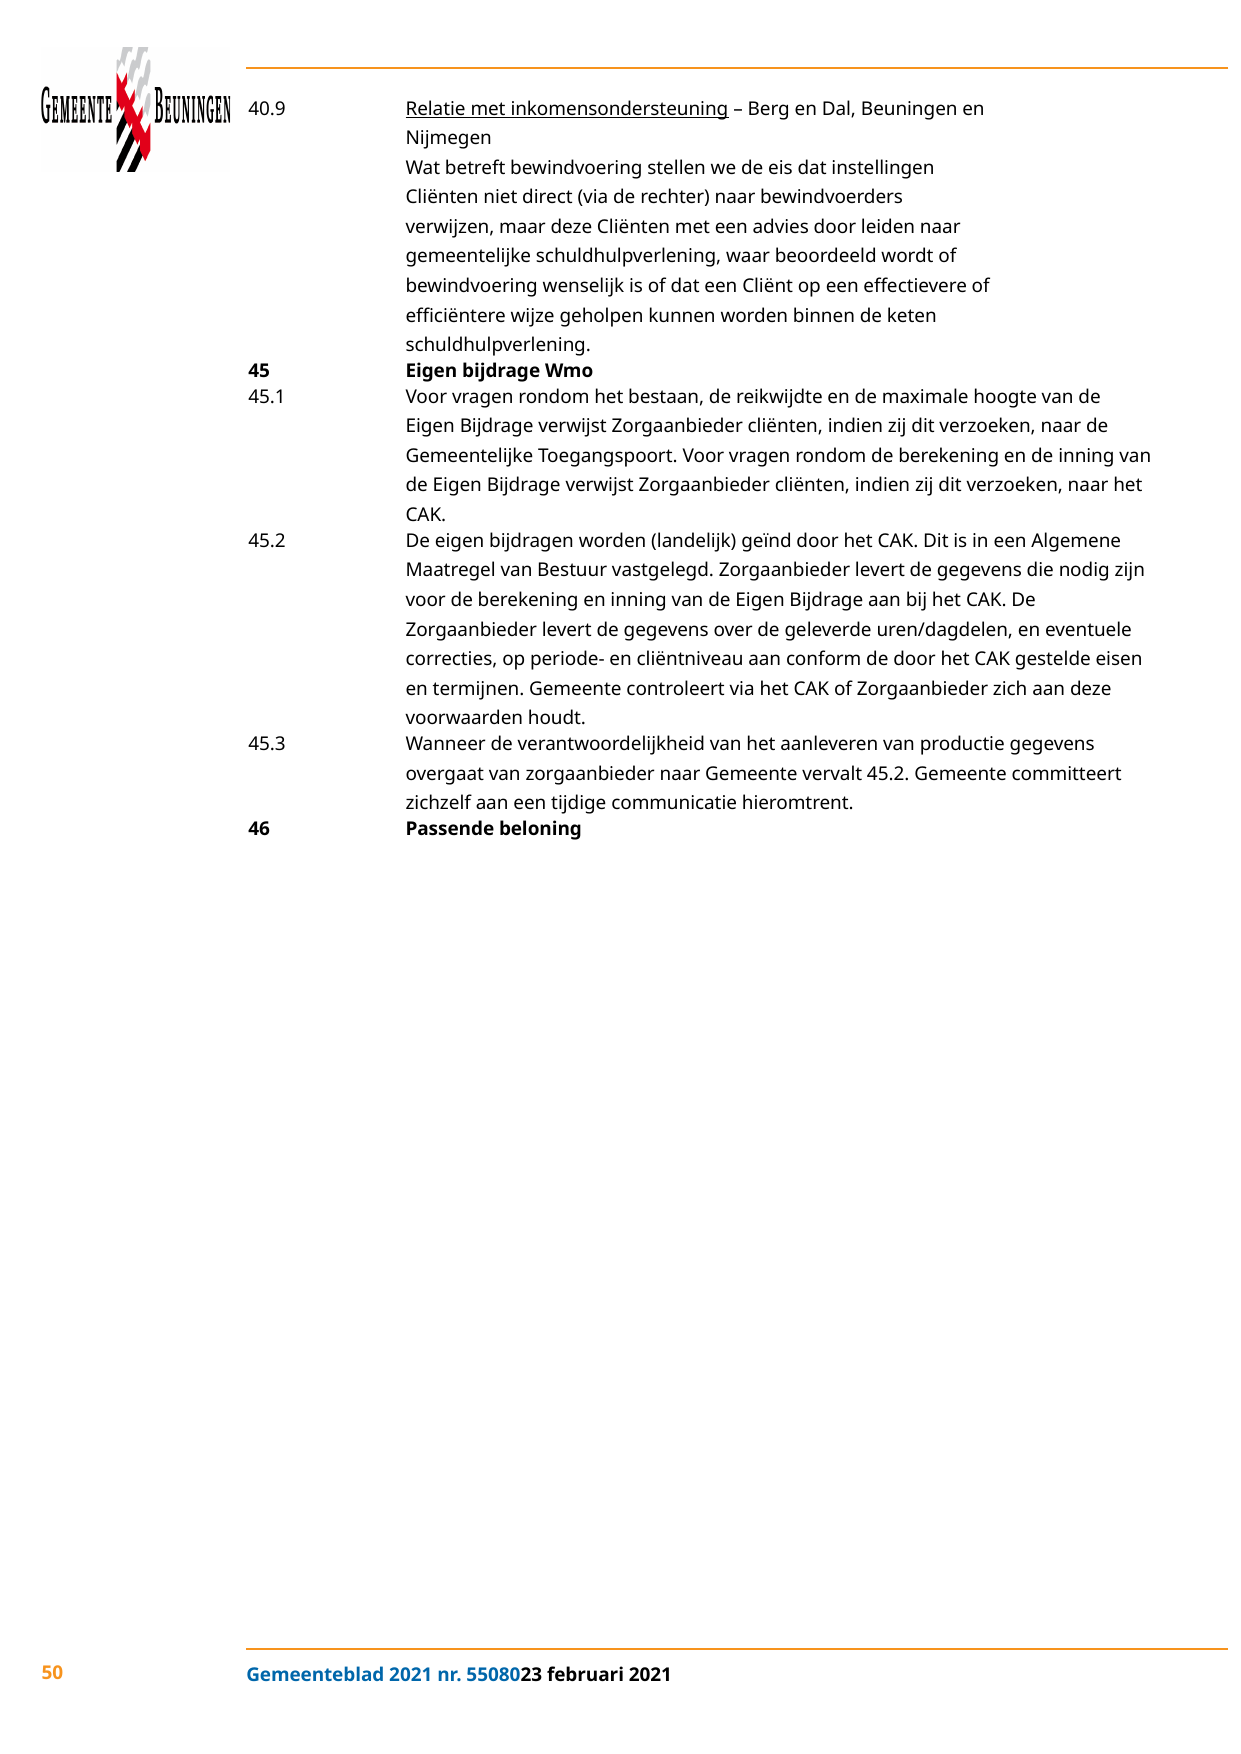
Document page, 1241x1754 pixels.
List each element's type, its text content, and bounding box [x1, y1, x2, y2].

table_cell Eigen bijdrage Wmo [405, 357, 1152, 383]
picture [41, 47, 231, 172]
table_cell De eigen bijdragen worden (landelijk) geïnd door het CAK. Dit is in een Algemene Maatregel van Bestuur vastgelegd. Zorgaanbieder levert de gegevens die nodig zijn voor de berekening en inning van de Eigen Bijdrage aan bij het CAK. De Zorgaanbieder levert de gegevens over de geleverde uren/dagdelen, en eventuele correcties, op periode- en cliëntniveau aan conform de door het CAK gestelde eisen en termijnen. Gemeente controleert via het CAK of Zorgaanbieder zich aan deze voorwaarden houdt. [405, 527, 1152, 730]
table_cell 40.9 [248, 95, 405, 357]
table_cell Wanneer de verantwoordelijkheid van het aanleveren van productie gegevens overgaat van zorgaanbieder naar Gemeente vervalt 45.2. Gemeente committeert zichzelf aan een tijdige communicatie hieromtrent. [405, 730, 1152, 815]
table_cell Relatie met inkomensondersteuning – Berg en Dal, Beuningen en Nijmegen Wat betreft bewindvoering stellen we de eis dat instellingen Cliënten niet direct (via de rechter) naar bewindvoerders verwijzen, maar deze Cliënten met een advies door leiden naar gemeentelijke schuldhulpverlening, waar beoordeeld wordt of bewindvoering wenselijk is of dat een Cliënt op een effectievere of efficiëntere wijze geholpen kunnen worden binnen de keten schuldhulpverlening. [405, 95, 994, 357]
table_cell 45 [248, 357, 405, 383]
table_cell 45.2 [248, 527, 405, 730]
table_cell 45.3 [248, 730, 405, 815]
table_cell 45.1 [248, 383, 405, 527]
table_cell Passende beloning [405, 815, 1152, 841]
table_cell 46 [248, 815, 405, 841]
table_cell Voor vragen rondom het bestaan, de reikwijdte en de maximale hoogte van de Eigen Bijdrage verwijst Zorgaanbieder cliënten, indien zij dit verzoeken, naar de Gemeentelijke Toegangspoort. Voor vragen rondom de berekening en de inning van de Eigen Bijdrage verwijst Zorgaanbieder cliënten, indien zij dit verzoeken, naar het CAK. [405, 383, 1152, 527]
